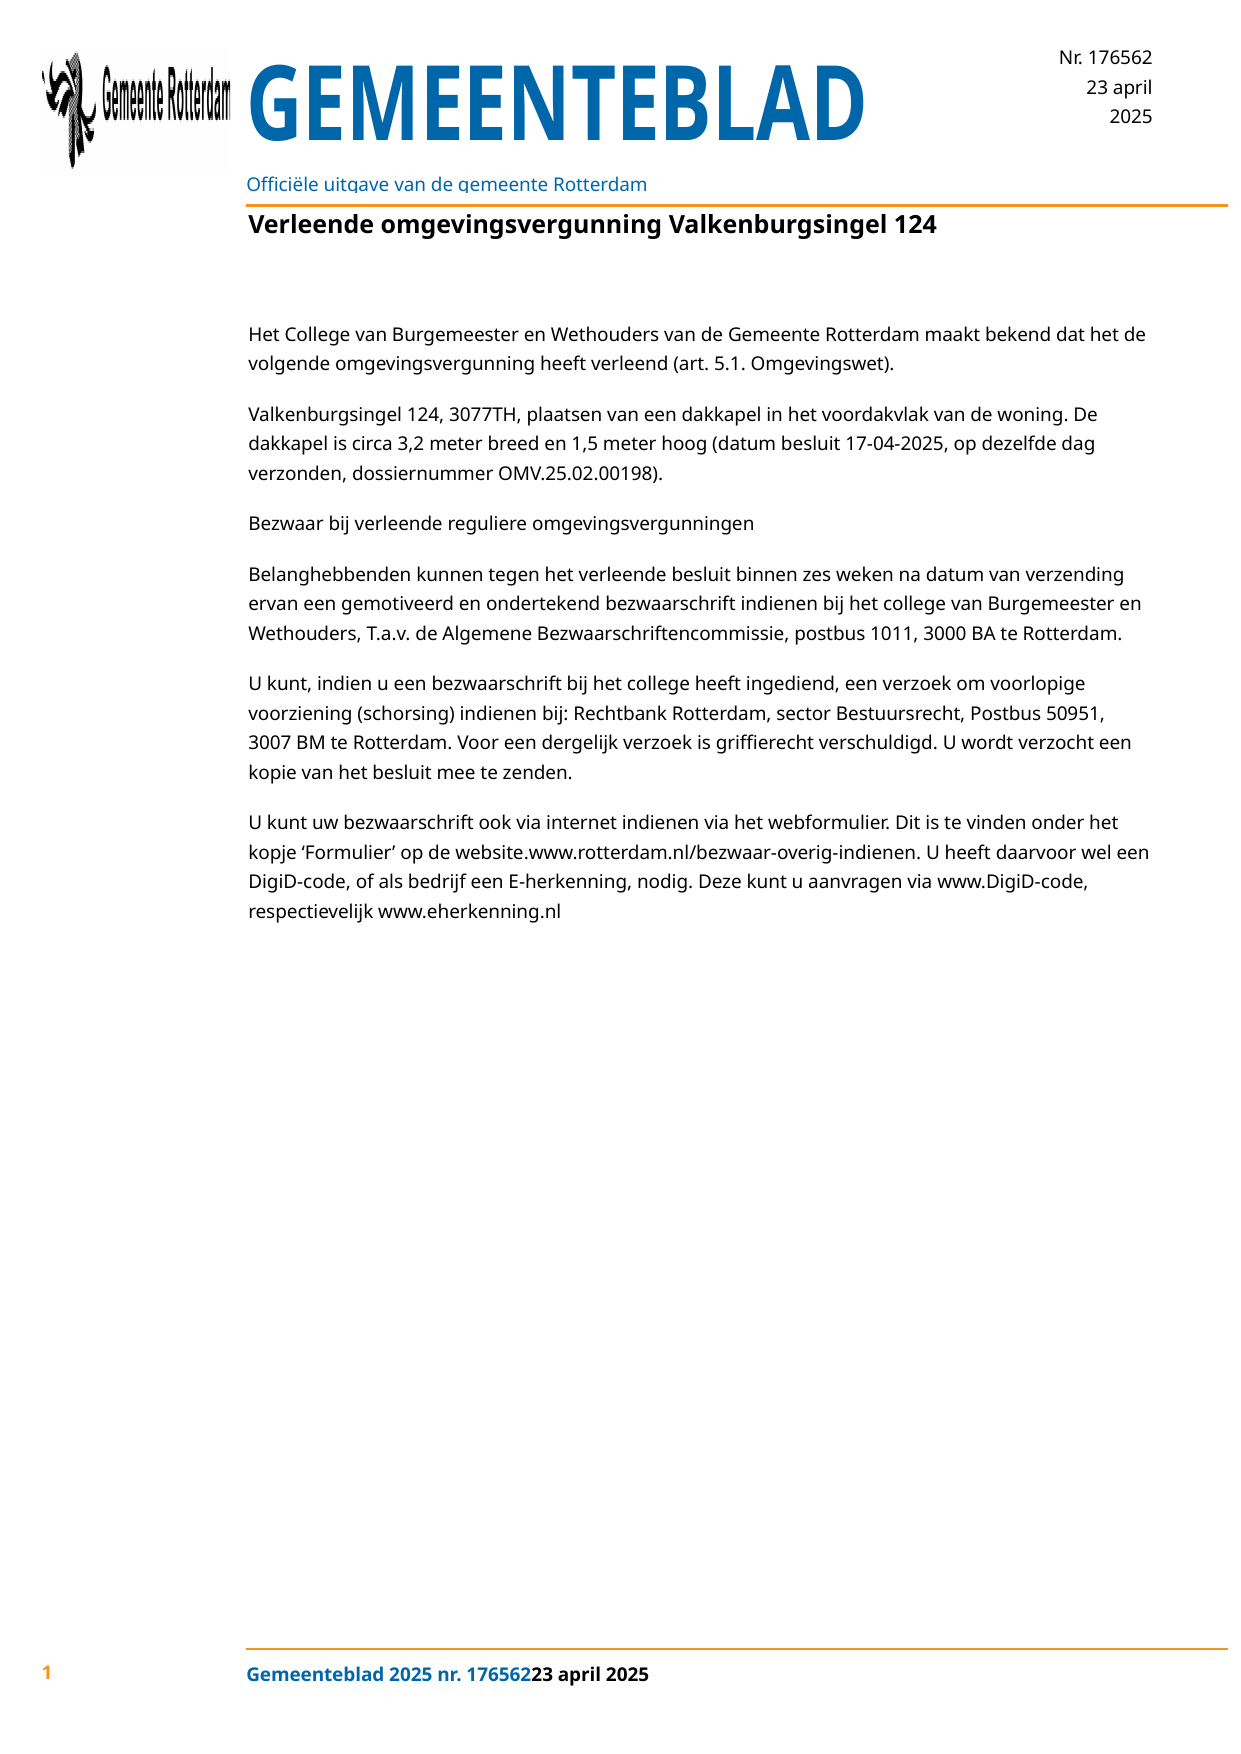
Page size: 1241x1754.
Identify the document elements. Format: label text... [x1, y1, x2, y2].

text U kunt uw bezwaarschrift ook via internet indienen via het webformulier. Dit is te vinden onder het kopje ‘Formulier’ op de website.www.rotterdam.nl/bezwaar-overig-indienen. U heeft daarvoor wel een DigiD-code, of als bedrijf een E-herkenning, nodig. Deze kunt u aanvragen via www.DigiD-code, respectievelijk www.eherkenning.nl [248, 809, 1152, 924]
text Bezwaar bij verleende reguliere omgevingsvergunningen [248, 510, 1152, 536]
picture [41, 47, 231, 172]
text Het College van Burgemeester en Wethouders van de Gemeente Rotterdam maakt bekend dat het de volgende omgevingsvergunning heeft verleend (art. 5.1. Omgevingswet). [248, 321, 1152, 376]
text Valkenburgsingel 124, 3077TH, plaatsen van een dakkapel in het voordakvlak van de woning. De dakkapel is circa 3,2 meter breed en 1,5 meter hoog (datum besluit 17-04-2025, op dezelfde dag verzonden, dossiernummer OMV.25.02.00198). [248, 401, 1152, 486]
text Belanghebbenden kunnen tegen het verleende besluit binnen zes weken na datum van verzending ervan een gemotiveerd en ondertekend bezwaarschrift indienen bij het college van Burgemeester en Wethouders, T.a.v. de Algemene Bezwaarschriftencommissie, postbus 1011, 3000 BA te Rotterdam. [248, 561, 1152, 646]
text Verleende omgevingsvergunning Valkenburgsingel 124 [248, 207, 1152, 241]
text U kunt, indien u een bezwaarschrift bij het college heeft ingediend, een verzoek om voorlopige voorziening (schorsing) indienen bij: Rechtbank Rotterdam, sector Bestuursrecht, Postbus 50951, 3007 BM te Rotterdam. Voor een dergelijk verzoek is griffierecht verschuldigd. U wordt verzocht een kopie van het besluit mee te zenden. [248, 670, 1152, 785]
